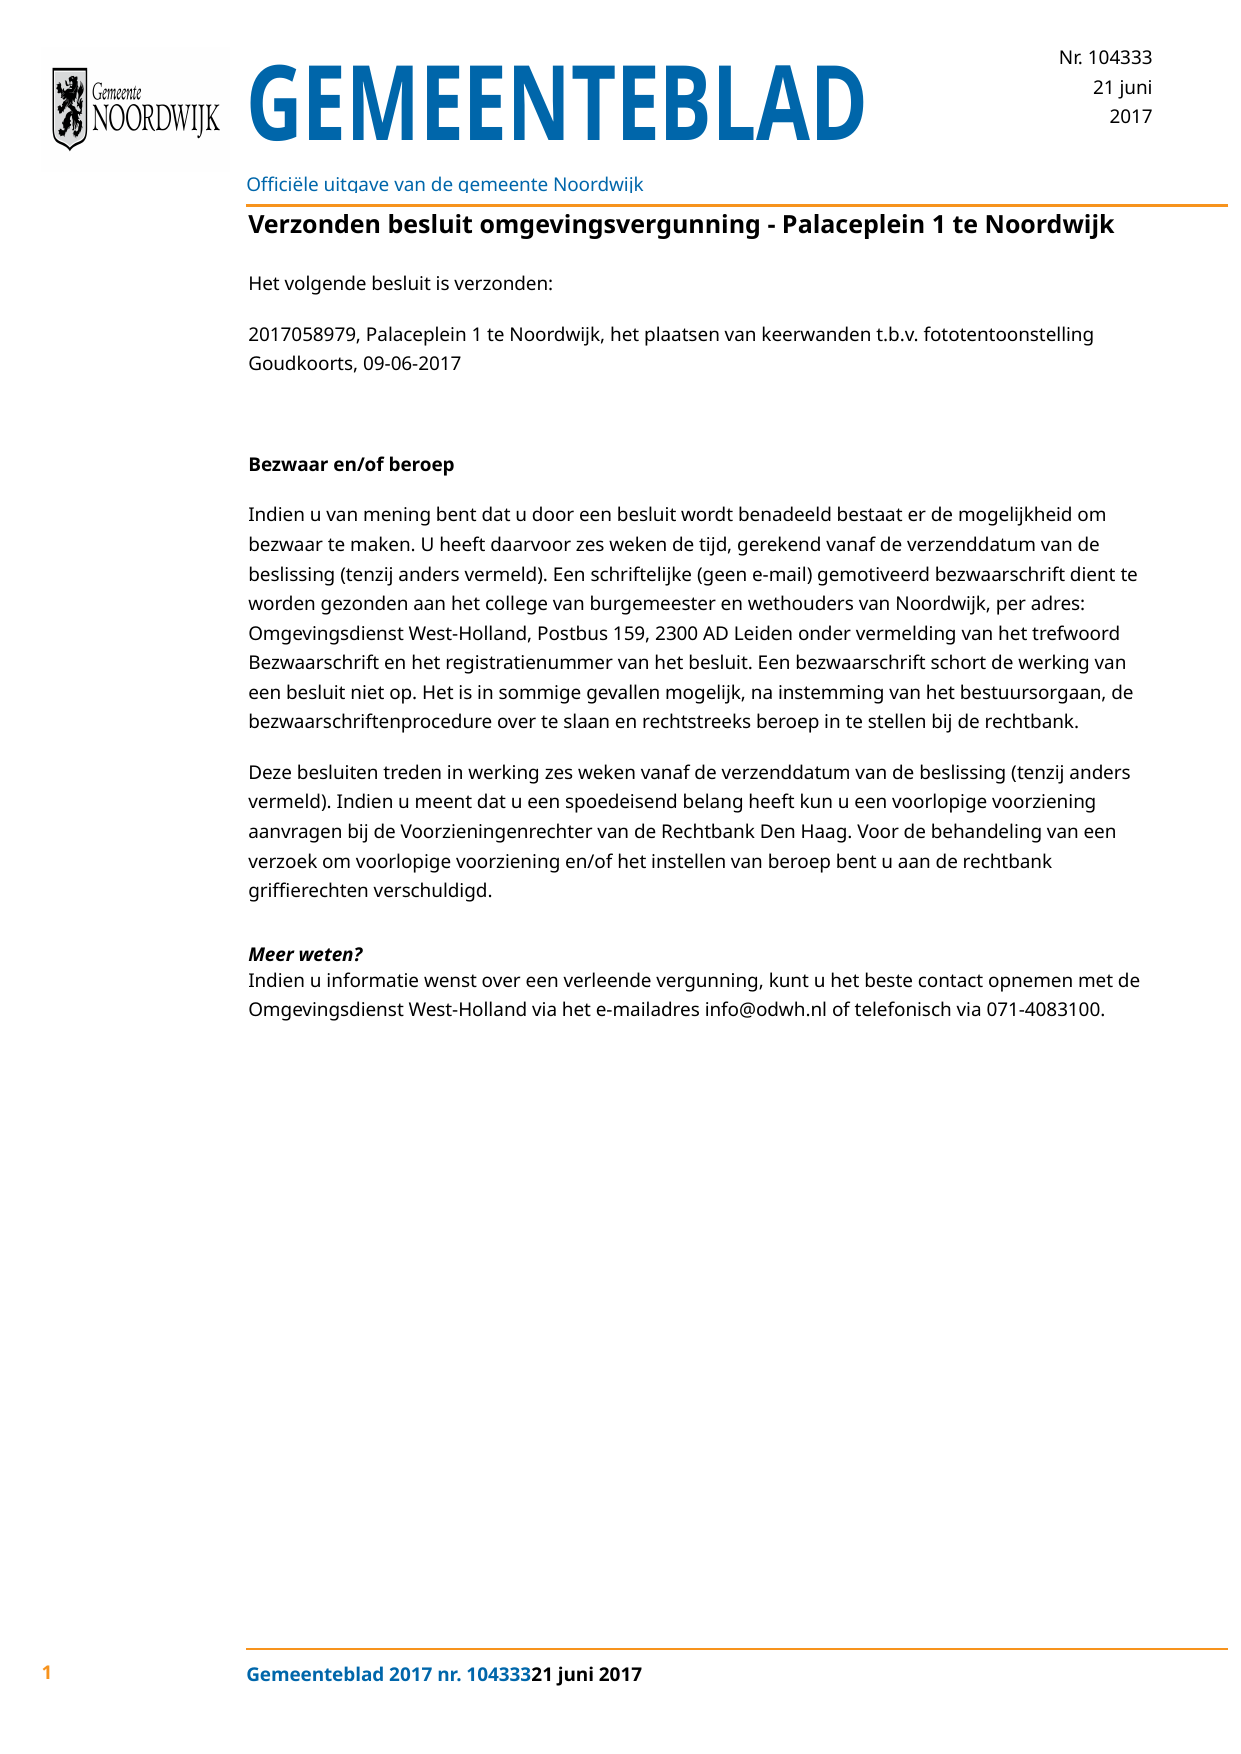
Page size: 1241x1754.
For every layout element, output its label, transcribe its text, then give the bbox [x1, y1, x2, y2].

text Deze besluiten treden in werking zes weken vanaf de verzenddatum van de beslissing (tenzij anders vermeld). Indien u meent dat u een spoedeisend belang heeft kun u een voorlopige voorziening aanvragen bij de Voorzieningenrechter van de Rechtbank Den Haag. Voor de behandeling van een verzoek om voorlopige voorziening en/of het instellen van beroep bent u aan de rechtbank griffierechten verschuldigd. [248, 759, 1152, 903]
text Verzonden besluit omgevingsvergunning - Palaceplein 1 te Noordwijk [248, 207, 1152, 241]
text 2017058979, Palaceplein 1 te Noordwijk, het plaatsen van keerwanden t.b.v. fototentoonstelling Goudkoorts, 09-06-2017 [248, 321, 1152, 376]
picture [41, 47, 231, 172]
text Indien u van mening bent dat u door een besluit wordt benadeeld bestaat er de mogelijkheid om bezwaar te maken. U heeft daarvoor zes weken de tijd, gerekend vanaf de verzenddatum van de beslissing (tenzij anders vermeld). Een schriftelijke (geen e-mail) gemotiveerd bezwaarschrift dient te worden gezonden aan het college van burgemeester en wethouders van Noordwijk, per adres: Omgevingsdienst West-Holland, Postbus 159, 2300 AD Leiden onder vermelding van het trefwoord Bezwaarschrift en het registratienummer van het besluit. Een bezwaarschrift schort de werking van een besluit niet op. Het is in sommige gevallen mogelijk, na instemming van het bestuursorgaan, de bezwaarschriftenprocedure over te slaan en rechtstreeks beroep in te stellen bij de rechtbank. [248, 502, 1152, 734]
text Het volgende besluit is verzonden: [248, 270, 1152, 296]
text Indien u informatie wenst over een verleende vergunning, kunt u het beste contact opnemen met de Omgevingsdienst West-Holland via het e-mailadres info@odwh.nl of telefonisch via 071-4083100. [248, 967, 1152, 1022]
text Bezwaar en/of beroep [248, 451, 1152, 477]
text Meer weten? [248, 941, 1152, 967]
